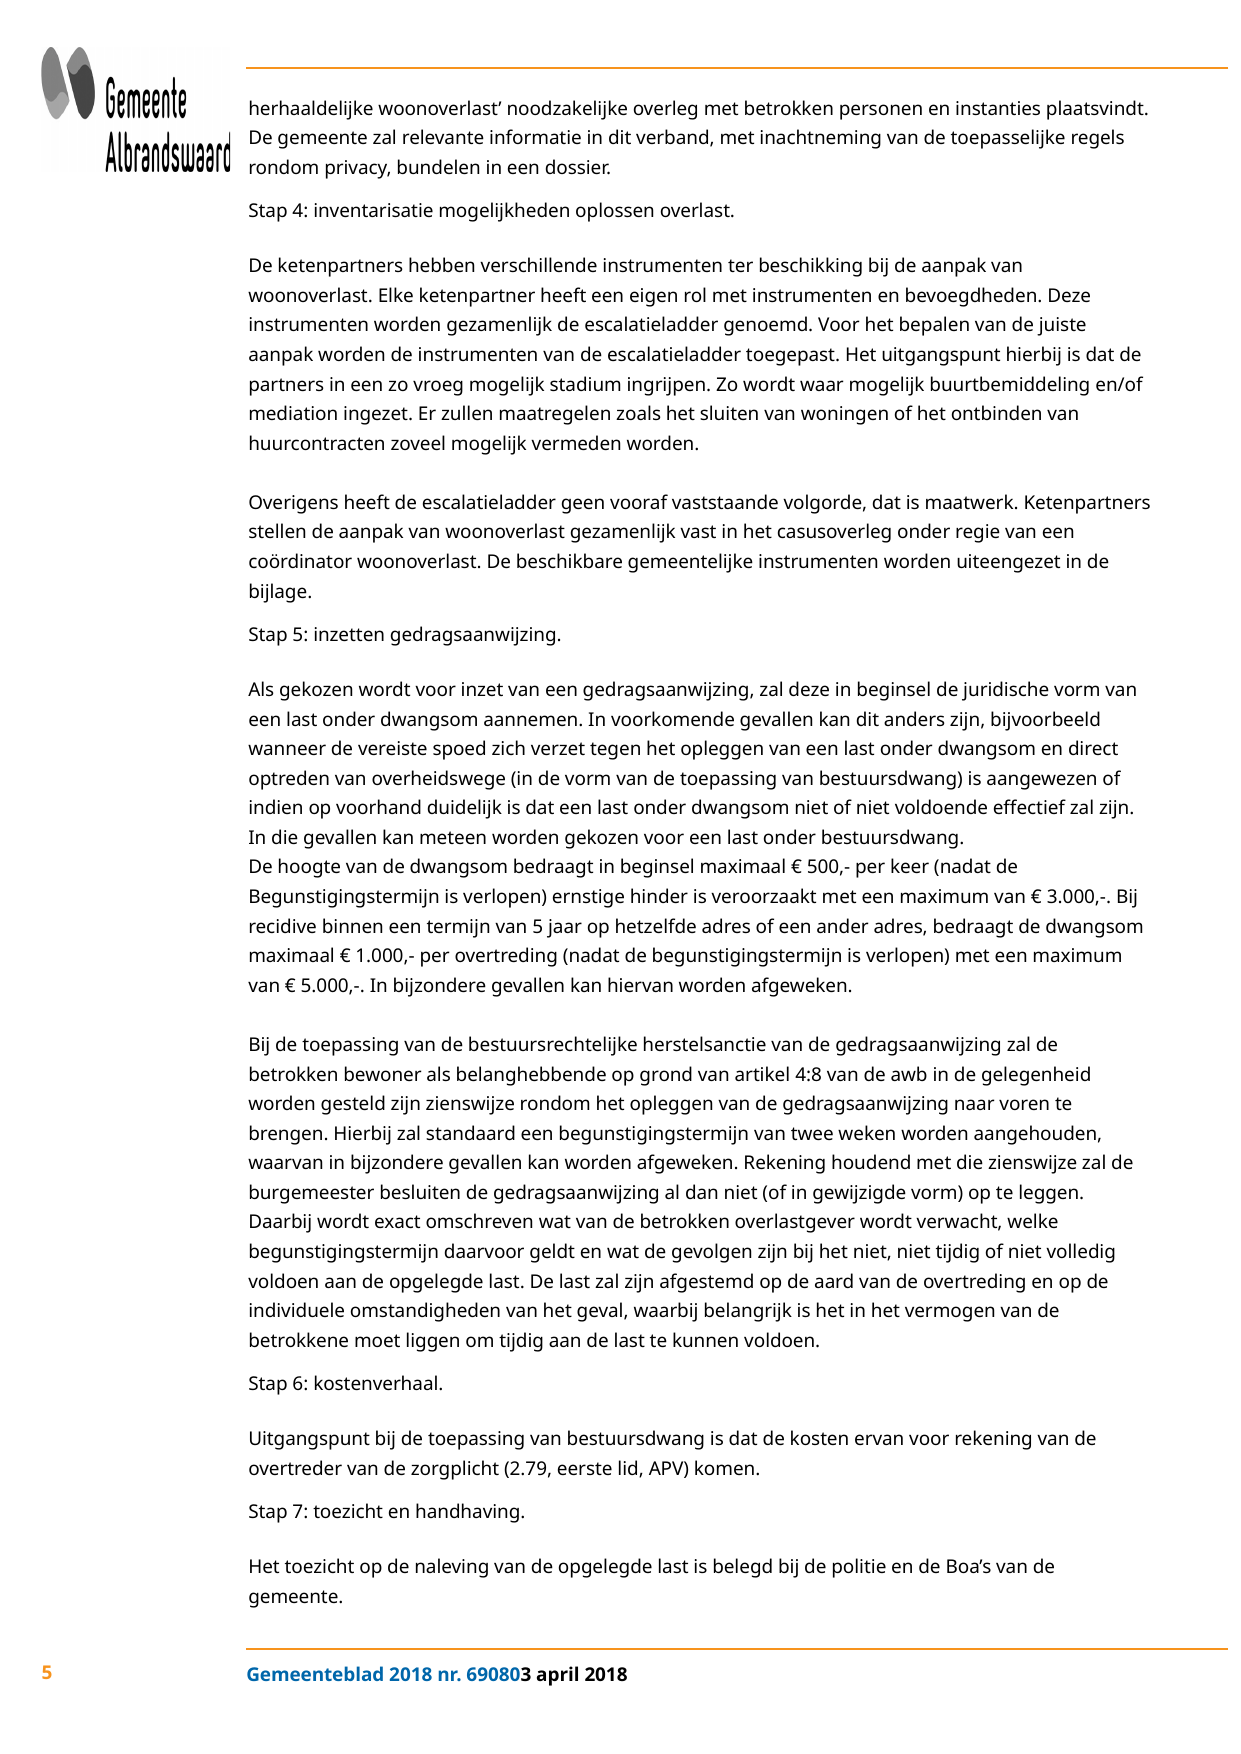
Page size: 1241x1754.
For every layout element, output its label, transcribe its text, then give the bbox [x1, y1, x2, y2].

text Uitgangspunt bij de toepassing van bestuursdwang is dat de kosten ervan voor rekening van de overtreder van de zorgplicht (2.79, eerste lid, APV) komen. [248, 1426, 1152, 1481]
text Als gekozen wordt voor inzet van een gedragsaanwijzing, zal deze in beginsel de juridische vorm van een last onder dwangsom aannemen. In voorkomende gevallen kan dit anders zijn, bijvoorbeeld wanneer de vereiste spoed zich verzet tegen het opleggen van een last onder dwangsom en direct optreden van overheidswege (in de vorm van de toepassing van bestuursdwang) is aangewezen of indien op voorhand duidelijk is dat een last onder dwangsom niet of niet voldoende effectief zal zijn. In die gevallen kan meteen worden gekozen voor een last onder bestuursdwang. [248, 676, 1152, 850]
text Overigens heeft de escalatieladder geen vooraf vaststaande volgorde, dat is maatwerk. Ketenpartners stellen de aanpak van woonoverlast gezamenlijk vast in het casusoverleg onder regie van een coördinator woonoverlast. De beschikbare gemeentelijke instrumenten worden uiteengezet in de bijlage. [248, 489, 1152, 603]
text De hoogte van de dwangsom bedraagt in beginsel maximaal € 500,- per keer (nadat de Begunstigingstermijn is verlopen) ernstige hinder is veroorzaakt met een maximum van € 3.000,-. Bij recidive binnen een termijn van 5 jaar op hetzelfde adres of een ander adres, bedraagt de dwangsom maximaal € 1.000,- per overtreding (nadat de begunstigingstermijn is verlopen) met een maximum van € 5.000,-. In bijzondere gevallen kan hiervan worden afgeweken. [248, 854, 1152, 998]
picture [41, 47, 231, 172]
text Het toezicht op de naleving van de opgelegde last is belegd bij de politie en de Boa’s van de gemeente. [248, 1553, 1152, 1609]
text Stap 7: toezicht en handhaving. [248, 1498, 1152, 1524]
text Stap 5: inzetten gedragsaanwijzing. [248, 621, 1152, 647]
text Stap 4: inventarisatie mogelijkheden oplossen overlast. [248, 197, 1152, 223]
text Bij de toepassing van de bestuursrechtelijke herstelsanctie van de gedragsaanwijzing zal de betrokken bewoner als belanghebbende op grond van artikel 4:8 van de awb in de gelegenheid worden gesteld zijn zienswijze rondom het opleggen van de gedragsaanwijzing naar voren te brengen. Hierbij zal standaard een begunstigingstermijn van twee weken worden aangehouden, waarvan in bijzondere gevallen kan worden afgeweken. Rekening houdend met die zienswijze zal de burgemeester besluiten de gedragsaanwijzing al dan niet (of in gewijzigde vorm) op te leggen. Daarbij wordt exact omschreven wat van de betrokken overlastgever wordt verwacht, welke begunstigingstermijn daarvoor geldt en wat de gevolgen zijn bij het niet, niet tijdig of niet volledig voldoen aan de opgelegde last. De last zal zijn afgestemd op de aard van de overtreding en op de individuele omstandigheden van het geval, waarbij belangrijk is het in het vermogen van de betrokkene moet liggen om tijdig aan de last te kunnen voldoen. [248, 1031, 1152, 1353]
text De ketenpartners hebben verschillende instrumenten ter beschikking bij de aanpak van woonoverlast. Elke ketenpartner heeft een eigen rol met instrumenten en bevoegdheden. Deze instrumenten worden gezamenlijk de escalatieladder genoemd. Voor het bepalen van de juiste aanpak worden de instrumenten van de escalatieladder toegepast. Het uitgangspunt hierbij is dat de partners in een zo vroeg mogelijk stadium ingrijpen. Zo wordt waar mogelijk buurtbemiddeling en/of mediation ingezet. Er zullen maatregelen zoals het sluiten van woningen of het ontbinden van huurcontracten zoveel mogelijk vermeden worden. [248, 252, 1152, 456]
text herhaaldelijke woonoverlast’ noodzakelijke overleg met betrokken personen en instanties plaatsvindt. De gemeente zal relevante informatie in dit verband, met inachtneming van de toepasselijke regels rondom privacy, bundelen in een dossier. [248, 95, 1152, 180]
text Stap 6: kostenverhaal. [248, 1370, 1152, 1396]
